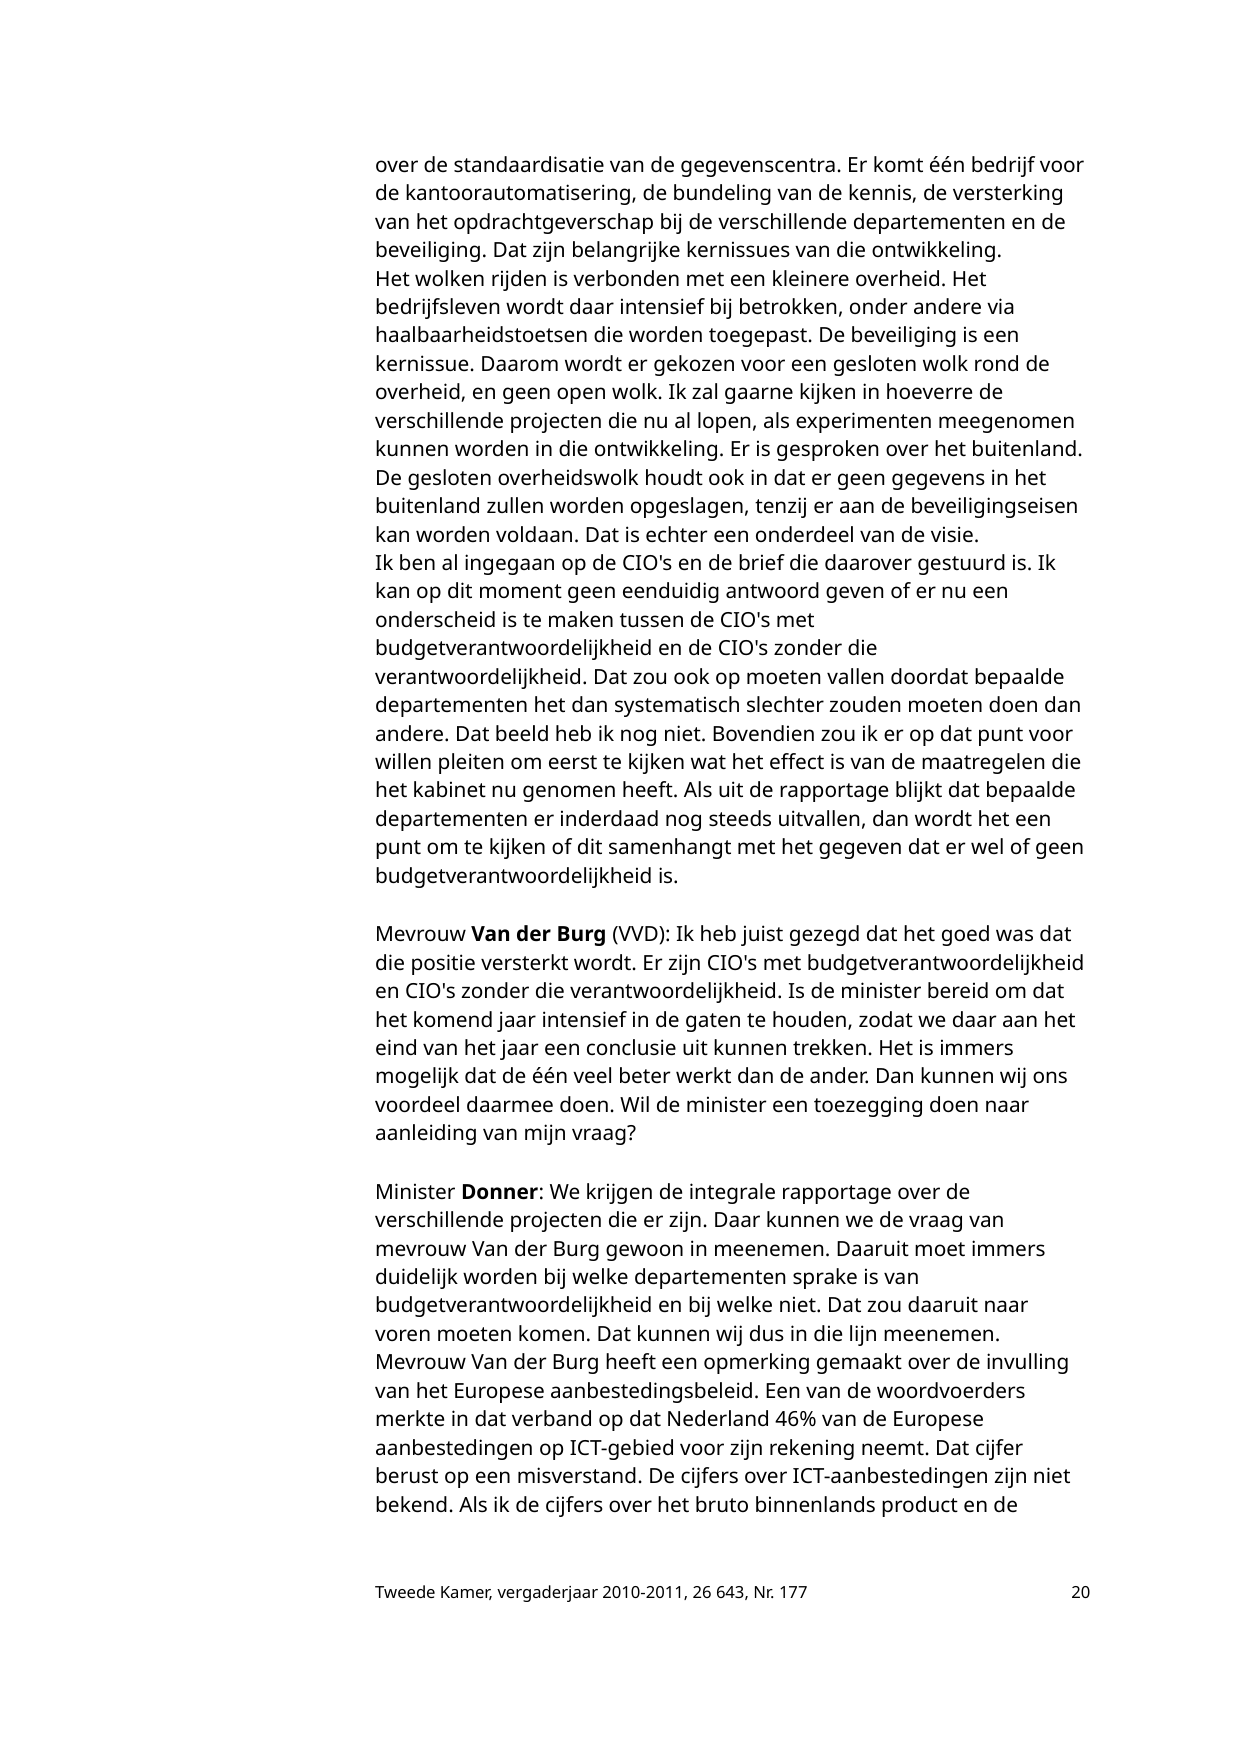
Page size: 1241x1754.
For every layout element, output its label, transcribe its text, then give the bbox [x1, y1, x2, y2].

text over de standaardisatie van de gegevenscentra. Er komt één bedrijf voor de kantoorautomatisering, de bundeling van de kennis, de versterking van het opdrachtgeverschap bij de verschillende departementen en de beveiliging. Dat zijn belangrijke kernissues van die ontwikkeling. [375, 150, 1090, 264]
text Het wolken rijden is verbonden met een kleinere overheid. Het bedrijfsleven wordt daar intensief bij betrokken, onder andere via haalbaarheidstoetsen die worden toegepast. De beveiliging is een kernissue. Daarom wordt er gekozen voor een gesloten wolk rond de overheid, en geen open wolk. Ik zal gaarne kijken in hoeverre de verschillende projecten die nu al lopen, als experimenten meegenomen kunnen worden in die ontwikkeling. Er is gesproken over het buitenland. De gesloten overheidswolk houdt ook in dat er geen gegevens in het buitenland zullen worden opgeslagen, tenzij er aan de beveiligingseisen kan worden voldaan. Dat is echter een onderdeel van de visie. [375, 264, 1090, 548]
text Minister Donner: We krijgen de integrale rapportage over de verschillende projecten die er zijn. Daar kunnen we de vraag van mevrouw Van der Burg gewoon in meenemen. Daaruit moet immers duidelijk worden bij welke departementen sprake is van budgetverantwoordelijkheid en bij welke niet. Dat zou daaruit naar voren moeten komen. Dat kunnen wij dus in die lijn meenemen. [375, 1177, 1090, 1347]
text Ik ben al ingegaan op de CIO's en de brief die daarover gestuurd is. Ik kan op dit moment geen eenduidig antwoord geven of er nu een onderscheid is te maken tussen de CIO's met budgetverantwoordelijkheid en de CIO's zonder die verantwoordelijkheid. Dat zou ook op moeten vallen doordat bepaalde departementen het dan systematisch slechter zouden moeten doen dan andere. Dat beeld heb ik nog niet. Bovendien zou ik er op dat punt voor willen pleiten om eerst te kijken wat het effect is van de maatregelen die het kabinet nu genomen heeft. Als uit de rapportage blijkt dat bepaalde departementen er inderdaad nog steeds uitvallen, dan wordt het een punt om te kijken of dit samenhangt met het gegeven dat er wel of geen budgetverantwoordelijkheid is. [375, 548, 1090, 889]
text Mevrouw Van der Burg heeft een opmerking gemaakt over de invulling van het Europese aanbestedingsbeleid. Een van de woordvoerders merkte in dat verband op dat Nederland 46% van de Europese aanbestedingen op ICT-gebied voor zijn rekening neemt. Dat cijfer berust op een misverstand. De cijfers over ICT-aanbestedingen zijn niet bekend. Als ik de cijfers over het bruto binnenlands product en de [375, 1347, 1090, 1518]
text Mevrouw Van der Burg (VVD): Ik heb juist gezegd dat het goed was dat die positie versterkt wordt. Er zijn CIO's met budgetverantwoordelijkheid en CIO's zonder die verantwoordelijkheid. Is de minister bereid om dat het komend jaar intensief in de gaten te houden, zodat we daar aan het eind van het jaar een conclusie uit kunnen trekken. Het is immers mogelijk dat de één veel beter werkt dan de ander. Dan kunnen wij ons voordeel daarmee doen. Wil de minister een toezegging doen naar aanleiding van mijn vraag? [375, 919, 1090, 1147]
